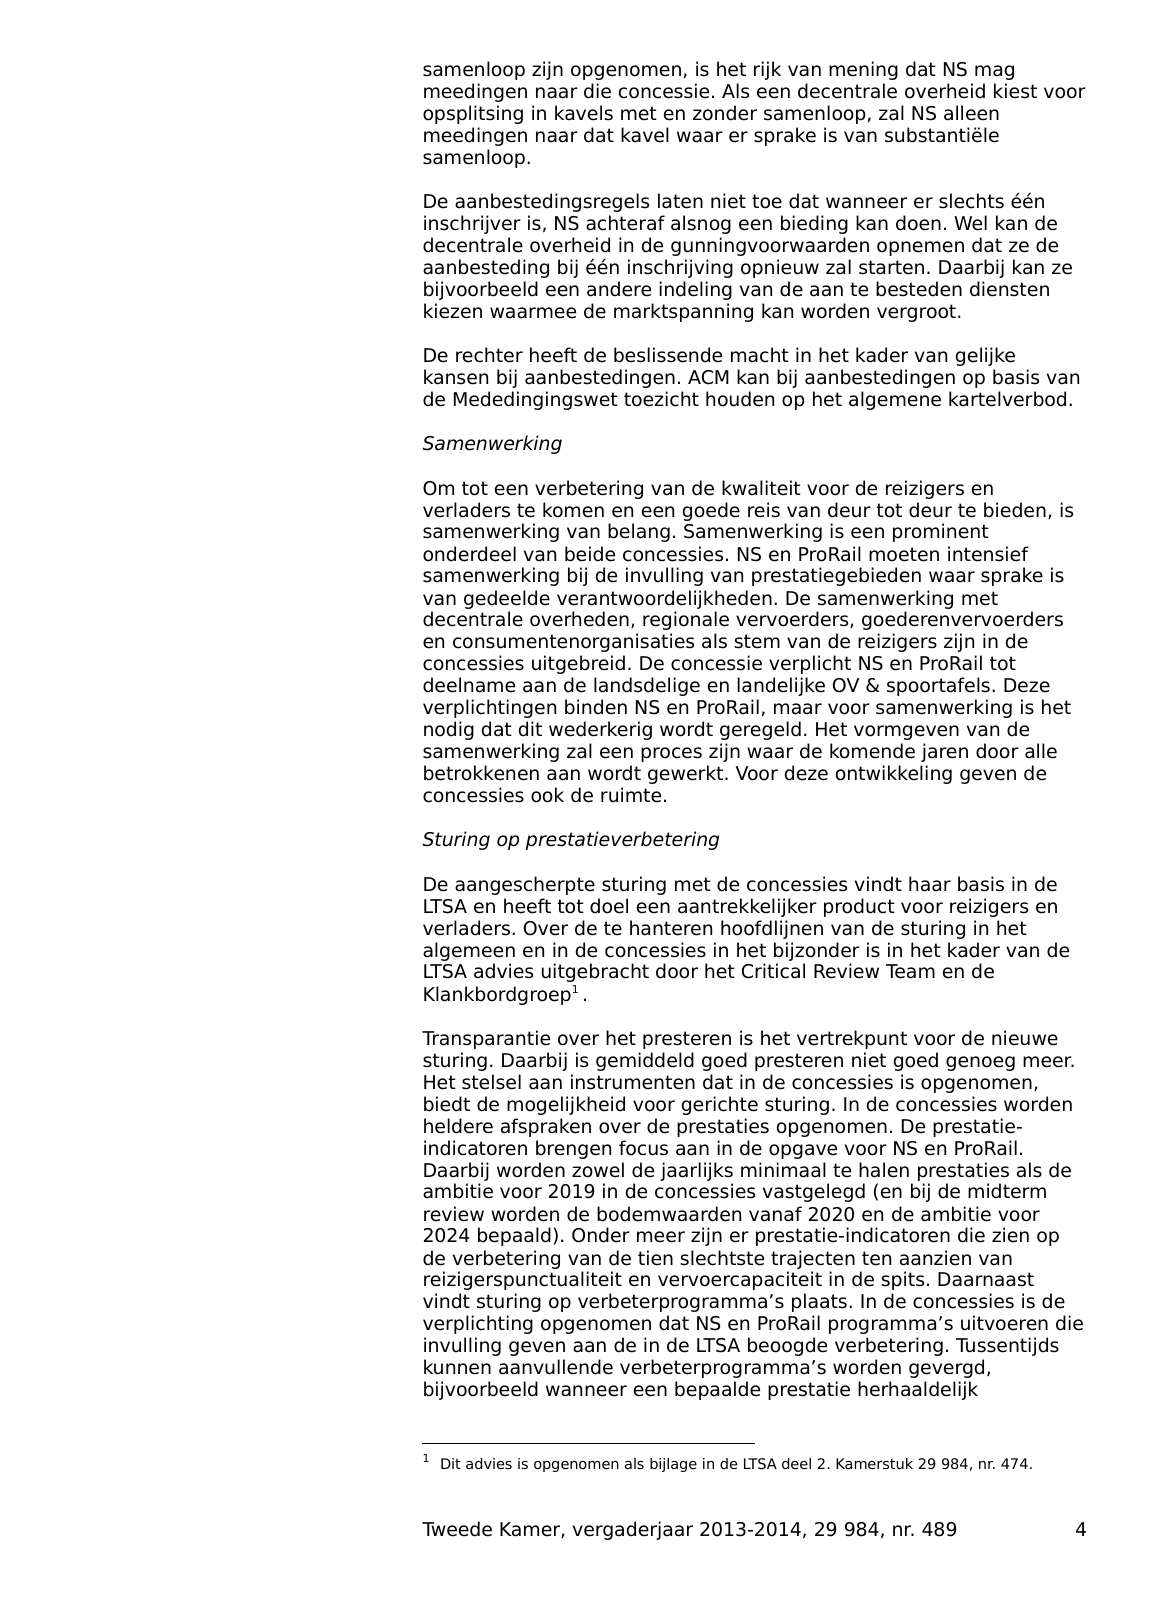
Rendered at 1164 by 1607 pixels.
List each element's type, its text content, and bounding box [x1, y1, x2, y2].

subtitle Samenwerking [422, 433, 1087, 455]
text Transparantie over het presteren is het vertrekpunt voor de nieuwe sturing. Daarbij is gemiddeld goed presteren niet goed genoeg meer. Het stelsel aan instrumenten dat in de concessies is opgenomen, biedt de mogelijkheid voor gerichte sturing. In de concessies worden heldere afspraken over de prestaties opgenomen. De prestatie-indicatoren brengen focus aan in de opgave voor NS en ProRail. Daarbij worden zowel de jaarlijks minimaal te halen prestaties als de ambitie voor 2019 in de concessies vastgelegd (en bij de midterm review worden de bodemwaarden vanaf 2020 en de ambitie voor 2024 bepaald). Onder meer zijn er prestatie-indicatoren die zien op de verbetering van de tien slechtste trajecten ten aanzien van reizigerspunctualiteit en vervoercapaciteit in de spits. Daarnaast vindt sturing op verbeterprogramma’s plaats. In de concessies is de verplichting opgenomen dat NS en ProRail programma’s uitvoeren die invulling geven aan de in de LTSA beoogde verbetering. Tussentijds kunnen aanvullende verbeterprogramma’s worden gevergd, bijvoorbeeld wanneer een bepaalde prestatie herhaaldelijk [422, 1028, 1087, 1401]
text De rechter heeft de beslissende macht in het kader van gelijke kansen bij aanbestedingen. ACM kan bij aanbestedingen op basis van de Mededingingswet toezicht houden op het algemene kartelverbod. [422, 345, 1087, 411]
text Om tot een verbetering van de kwaliteit voor de reizigers en verladers te komen en een goede reis van deur tot deur te bieden, is samenwerking van belang. Samenwerking is een prominent onderdeel van beide concessies. NS en ProRail moeten intensief samenwerking bij de invulling van prestatiegebieden waar sprake is van gedeelde verantwoordelijkheden. De samenwerking met decentrale overheden, regionale vervoerders, goederenvervoerders en consumentenorganisaties als stem van de reizigers zijn in de concessies uitgebreid. De concessie verplicht NS en ProRail tot deelname aan de landsdelige en landelijke OV & spoortafels. Deze verplichtingen binden NS en ProRail, maar voor samenwerking is het nodig dat dit wederkerig wordt geregeld. Het vormgeven van de samenwerking zal een proces zijn waar de komende jaren door alle betrokkenen aan wordt gewerkt. Voor deze ontwikkeling geven de concessies ook de ruimte. [422, 477, 1087, 807]
text samenloop zijn opgenomen, is het rijk van mening dat NS mag meedingen naar die concessie. Als een decentrale overheid kiest voor opsplitsing in kavels met en zonder samenloop, zal NS alleen meedingen naar dat kavel waar er sprake is van substantiële samenloop. [422, 59, 1087, 169]
text De aangescherpte sturing met de concessies vindt haar basis in de LTSA en heeft tot doel een aantrekkelijker product voor reizigers en verladers. Over de te hanteren hoofdlijnen van de sturing in het algemeen en in de concessies in het bijzonder is in het kader van de LTSA advies uitgebracht door het Critical Review Team en de Klankbordgroep. [422, 873, 1087, 1005]
text Dit advies is opgenomen als bijlage in de LTSA deel 2. Kamerstuk 29 984, nr. 474. [422, 1452, 1087, 1474]
subtitle Sturing op prestatieverbetering [422, 829, 1087, 851]
text De aanbestedingsregels laten niet toe dat wanneer er slechts één inschrijver is, NS achteraf alsnog een bieding kan doen. Wel kan de decentrale overheid in de gunningvoorwaarden opnemen dat ze de aanbesteding bij één inschrijving opnieuw zal starten. Daarbij kan ze bijvoorbeeld een andere indeling van de aan te besteden diensten kiezen waarmee de marktspanning kan worden vergroot. [422, 191, 1087, 323]
